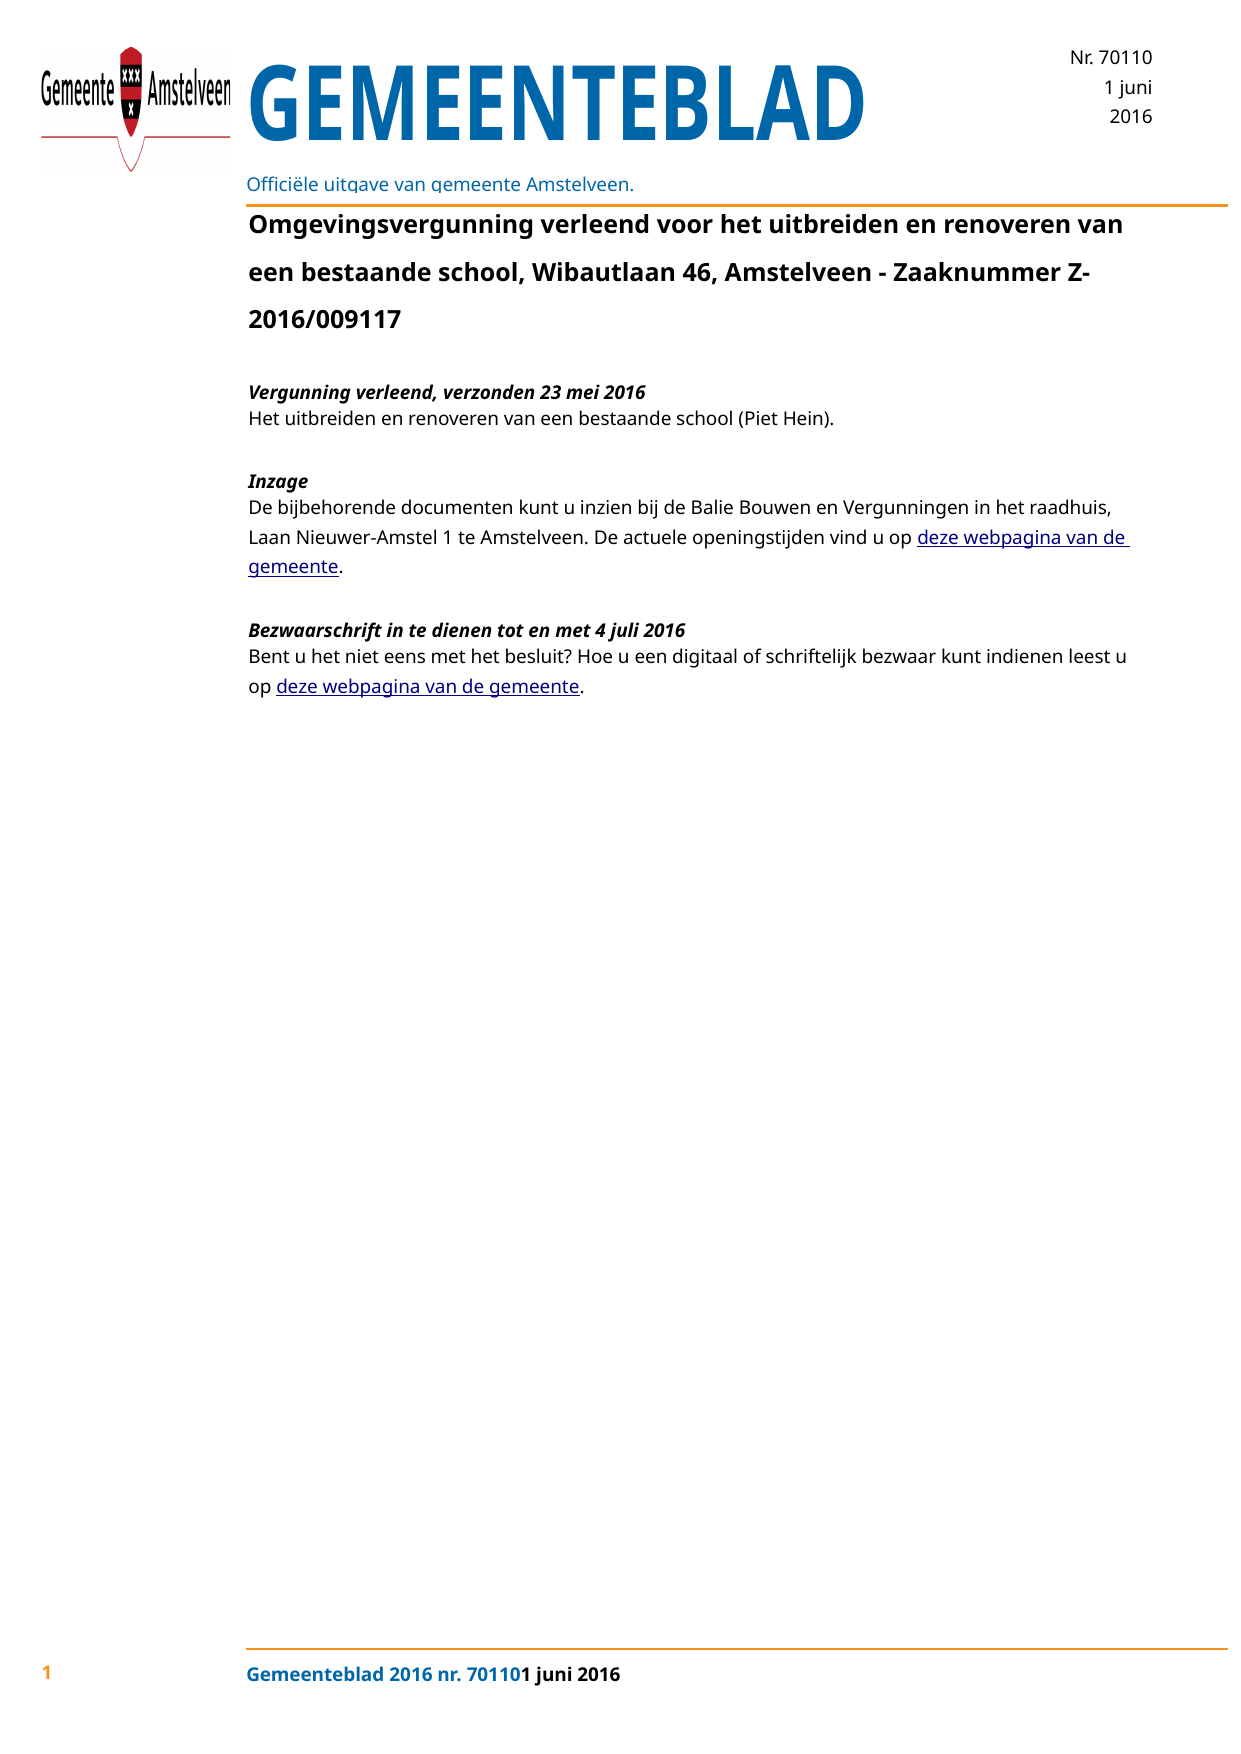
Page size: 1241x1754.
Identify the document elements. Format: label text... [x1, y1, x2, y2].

text Bent u het niet eens met het besluit? Hoe u een digitaal of schriftelijk bezwaar kunt indienen leest u op deze webpagina van de gemeente. [248, 643, 1152, 699]
text Vergunning verleend, verzonden 23 mei 2016 [248, 379, 1152, 405]
text Het uitbreiden en renoveren van een bestaande school (Piet Hein). [248, 405, 1152, 431]
text Bezwaarschrift in te dienen tot en met 4 juli 2016 [248, 618, 1152, 643]
text Omgevingsvergunning verleend voor het uitbreiden en renoveren van een bestaande school, Wibautlaan 46, Amstelveen - Zaaknummer Z-2016/009117 [248, 207, 1152, 336]
text De bijbehorende documenten kunt u inzien bij de Balie Bouwen en Vergunningen in het raadhuis, Laan Nieuwer-Amstel 1 te Amstelveen. De actuele openingstijden vind u op deze webpagina van de gemeente. [248, 494, 1152, 579]
text Inzage [248, 469, 1152, 494]
picture [41, 47, 231, 172]
